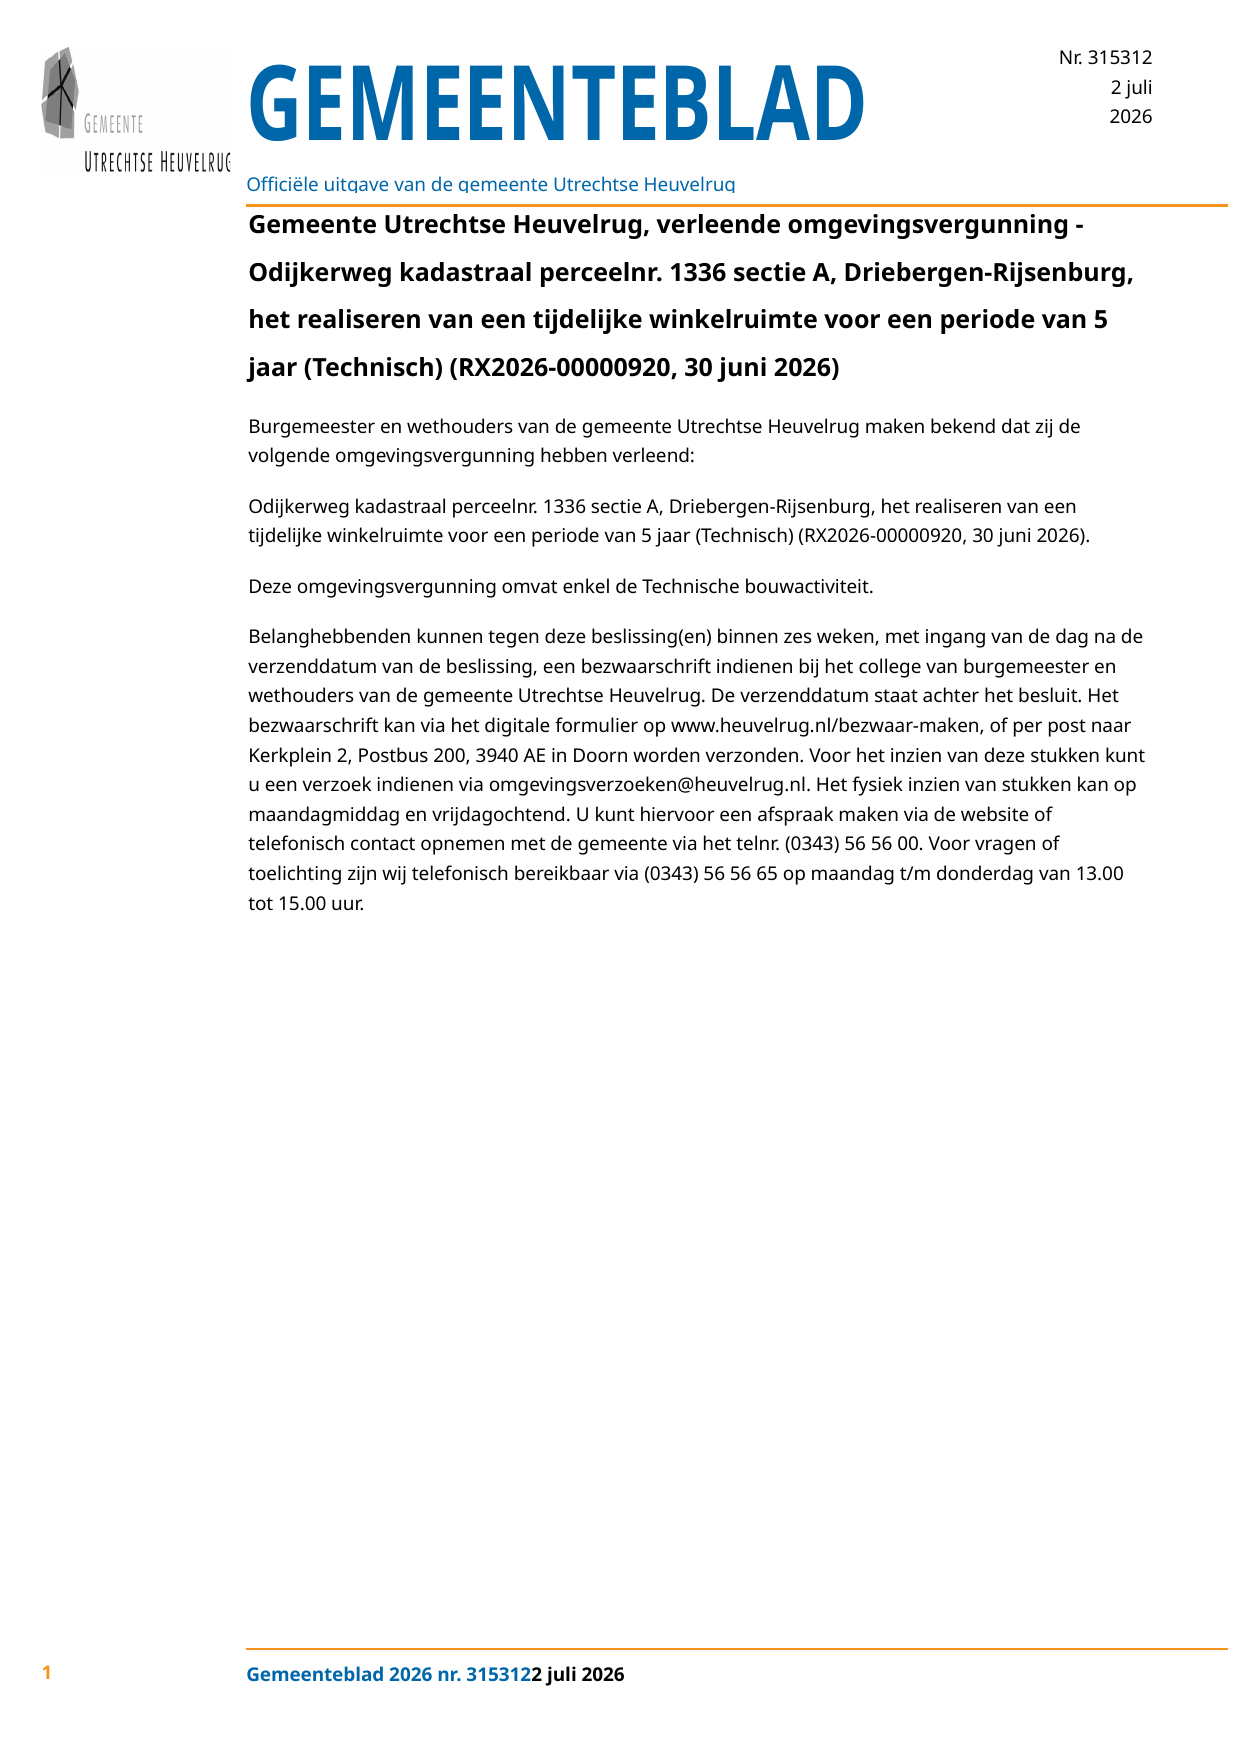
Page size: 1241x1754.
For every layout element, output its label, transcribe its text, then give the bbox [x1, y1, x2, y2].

text Burgemeester en wethouders van de gemeente Utrechtse Heuvelrug maken bekend dat zij de volgende omgevingsvergunning hebben verleend: [248, 413, 1152, 468]
text Gemeente Utrechtse Heuvelrug, verleende omgevingsvergunning - Odijkerweg kadastraal perceelnr. 1336 sectie A, Driebergen-Rijsenburg, het realiseren van een tijdelijke winkelruimte voor een periode van 5 jaar (Technisch) (RX2026-00000920, 30 juni 2026) [248, 207, 1152, 384]
text Deze omgevingsvergunning omvat enkel de Technische bouwactiviteit. [248, 573, 1152, 599]
picture [41, 47, 231, 172]
text Odijkerweg kadastraal perceelnr. 1336 sectie A, Driebergen-Rijsenburg, het realiseren van een tijdelijke winkelruimte voor een periode van 5 jaar (Technisch) (RX2026-00000920, 30 juni 2026). [248, 493, 1152, 548]
text Belanghebbenden kunnen tegen deze beslissing(en) binnen zes weken, met ingang van de dag na de verzenddatum van de beslissing, een bezwaarschrift indienen bij het college van burgemeester en wethouders van de gemeente Utrechtse Heuvelrug. De verzenddatum staat achter het besluit. Het bezwaarschrift kan via het digitale formulier op www.heuvelrug.nl/bezwaar-maken, of per post naar Kerkplein 2, Postbus 200, 3940 AE in Doorn worden verzonden. Voor het inzien van deze stukken kunt u een verzoek indienen via omgevingsverzoeken@heuvelrug.nl. Het fysiek inzien van stukken kan op maandagmiddag en vrijdagochtend. U kunt hiervoor een afspraak maken via de website of telefonisch contact opnemen met de gemeente via het telnr. (0343) 56 56 00. Voor vragen of toelichting zijn wij telefonisch bereikbaar via (0343) 56 56 65 op maandag t/m donderdag van 13.00 tot 15.00 uur. [248, 623, 1152, 916]
